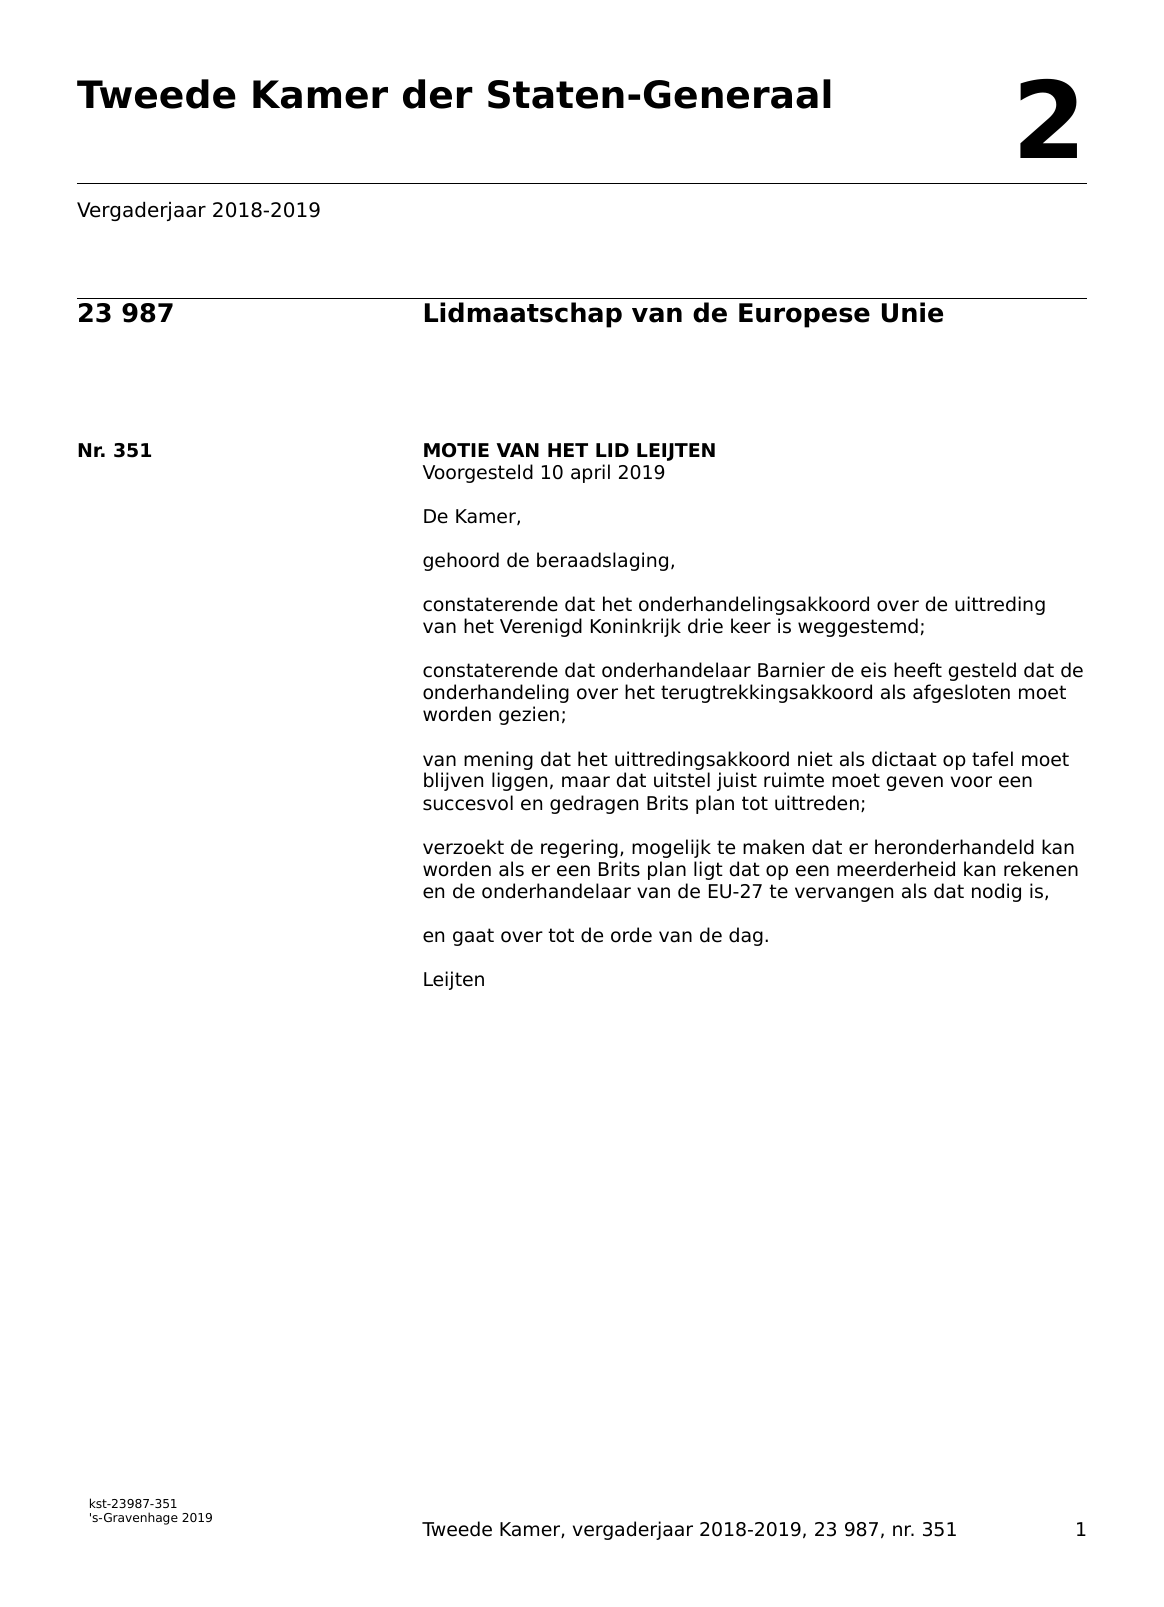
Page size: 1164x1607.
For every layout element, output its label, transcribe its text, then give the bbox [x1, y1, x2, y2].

text en gaat over tot de orde van de dag. [422, 925, 1087, 947]
text De Kamer, [422, 506, 1087, 528]
text 's-Gravenhage 2019 [88, 1511, 323, 1525]
text constaterende dat onderhandelaar Barnier de eis heeft gesteld dat de onderhandeling over het terugtrekkingsakkoord als afgesloten moet worden gezien; [422, 660, 1087, 726]
text verzoekt de regering, mogelijk te maken dat er heronderhandeld kan worden als er een Brits plan ligt dat op een meerderheid kan rekenen en de onderhandelaar van de EU-27 te vervangen als dat nodig is, [422, 837, 1087, 902]
text gehoord de beraadslaging, [422, 550, 1087, 572]
subtitle 23 987 Lidmaatschap van de Europese Unie [77, 299, 1087, 329]
table_cell Vergaderjaar 2018-2019 [77, 184, 1087, 298]
text kst-23987-351 [88, 1497, 323, 1511]
text Voorgesteld 10 april 2019 [422, 462, 1087, 484]
table_header Tweede Kamer der Staten-Generaal [77, 59, 886, 183]
text Leijten [422, 969, 1087, 991]
subtitle Nr. 351 MOTIE VAN HET LID LEIJTEN [77, 440, 1087, 462]
text constaterende dat het onderhandelingsakkoord over de uittreding van het Verenigd Koninkrijk drie keer is weggestemd; [422, 594, 1087, 638]
text van mening dat het uittredingsakkoord niet als dictaat op tafel moet blijven liggen, maar dat uitstel juist ruimte moet geven voor een succesvol en gedragen Brits plan tot uittreden; [422, 748, 1087, 814]
table_header 2 [886, 59, 1087, 183]
